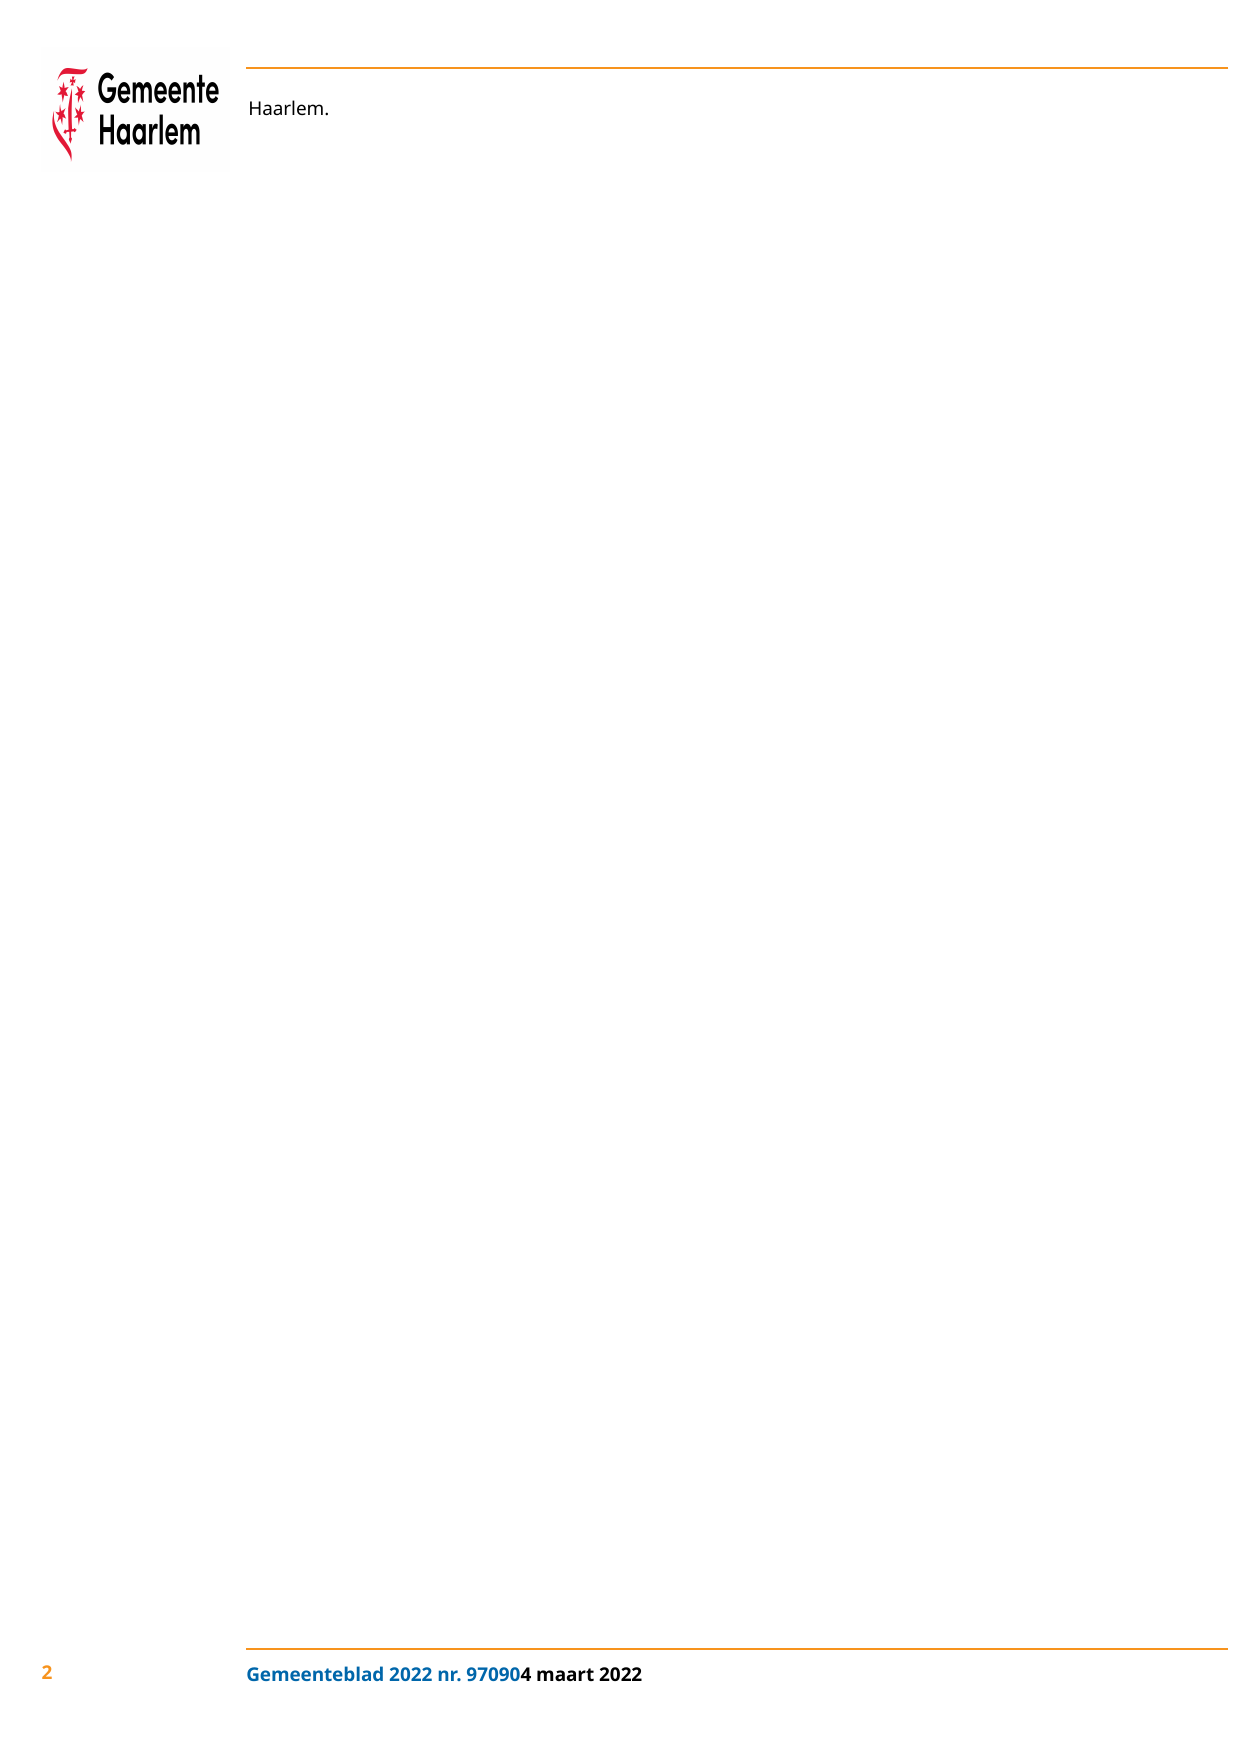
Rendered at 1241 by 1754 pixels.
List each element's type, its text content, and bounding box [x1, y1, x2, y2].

text Haarlem. [248, 95, 1152, 121]
picture [41, 47, 231, 172]
